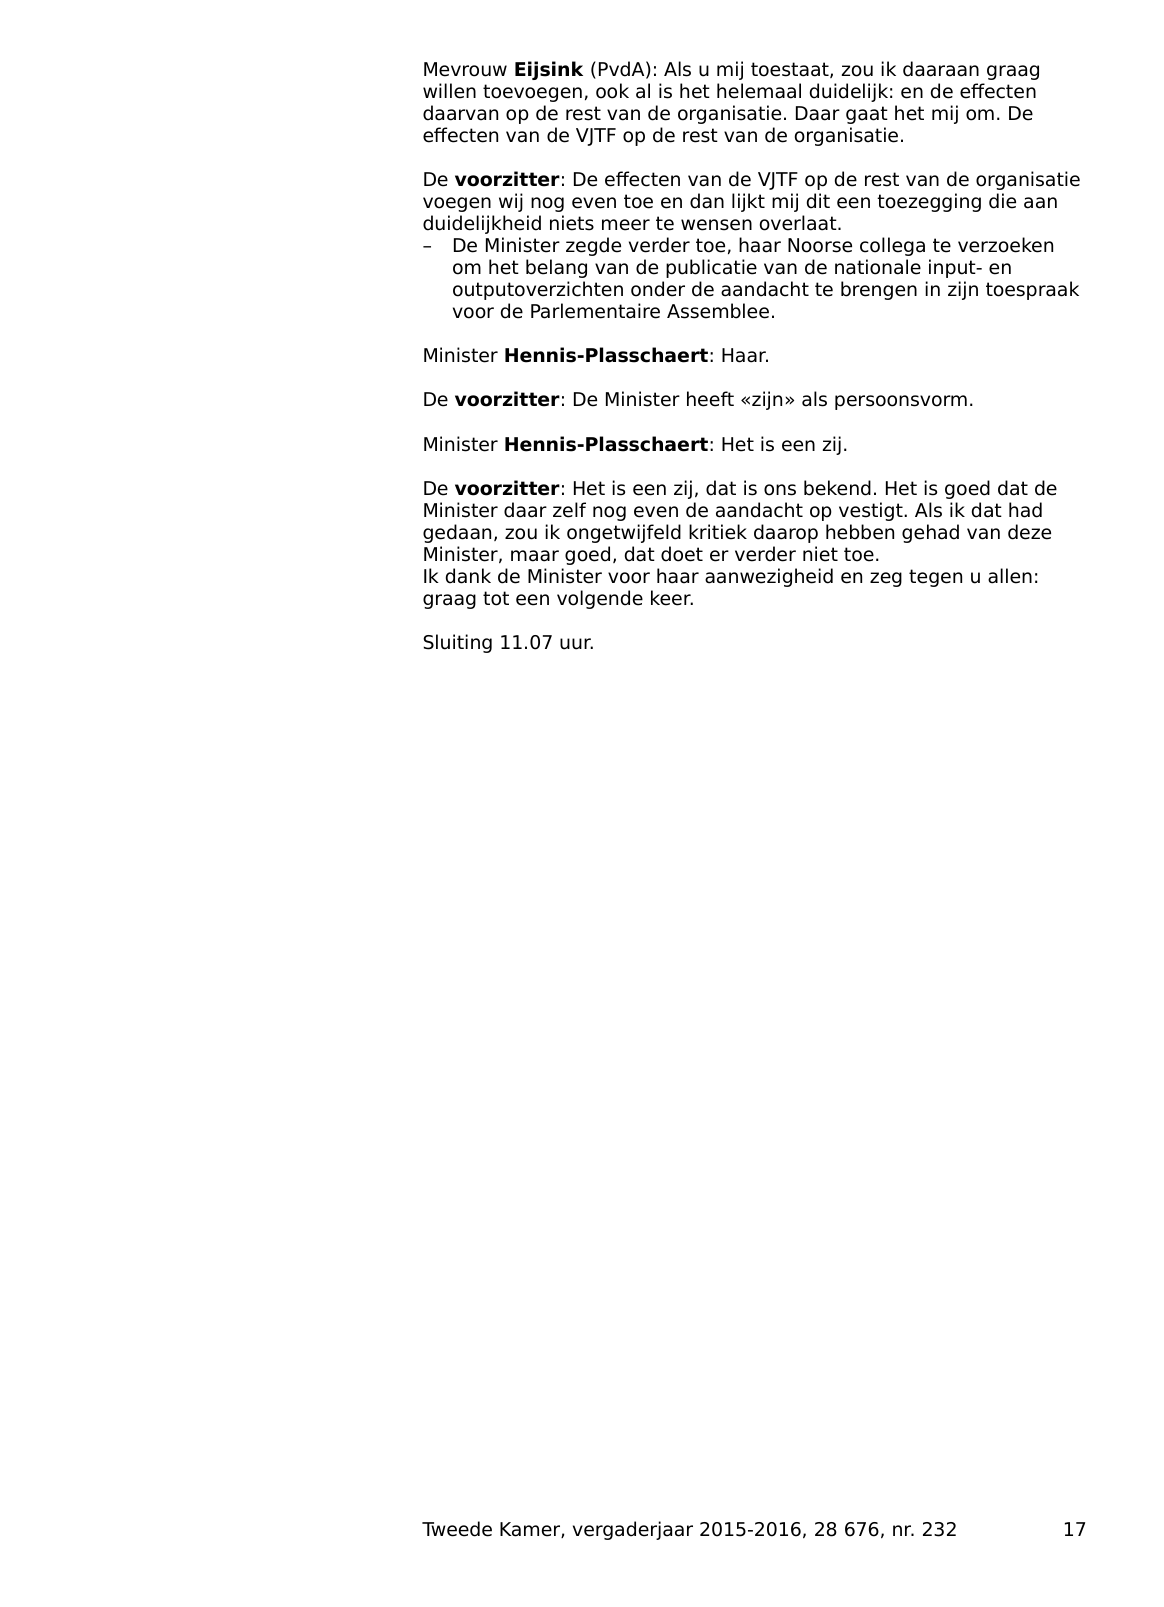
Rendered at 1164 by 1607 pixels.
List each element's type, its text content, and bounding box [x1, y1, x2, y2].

text Minister Hennis-Plasschaert: Haar. [422, 345, 1087, 367]
text De voorzitter: De effecten van de VJTF op de rest van de organisatie voegen wij nog even toe en dan lijkt mij dit een toezegging die aan duidelijkheid niets meer te wensen overlaat. [422, 169, 1087, 235]
text Mevrouw Eijsink (PvdA): Als u mij toestaat, zou ik daaraan graag willen toevoegen, ook al is het helemaal duidelijk: en de effecten daarvan op de rest van de organisatie. Daar gaat het mij om. De effecten van de VJTF op de rest van de organisatie. [422, 59, 1087, 147]
text – De Minister zegde verder toe, haar Noorse collega te verzoeken om het belang van de publicatie van de nationale input- en outputoverzichten onder de aandacht te brengen in zijn toespraak voor de Parlementaire Assemblee. [422, 235, 1087, 323]
text Ik dank de Minister voor haar aanwezigheid en zeg tegen u allen: graag tot een volgende keer. [422, 566, 1087, 609]
text Minister Hennis-Plasschaert: Het is een zij. [422, 433, 1087, 456]
text De voorzitter: Het is een zij, dat is ons bekend. Het is goed dat de Minister daar zelf nog even de aandacht op vestigt. Als ik dat had gedaan, zou ik ongetwijfeld kritiek daarop hebben gehad van deze Minister, maar goed, dat doet er verder niet toe. [422, 478, 1087, 566]
text Sluiting 11.07 uur. [422, 632, 1087, 654]
text De voorzitter: De Minister heeft «zijn» als persoonsvorm. [422, 389, 1087, 411]
